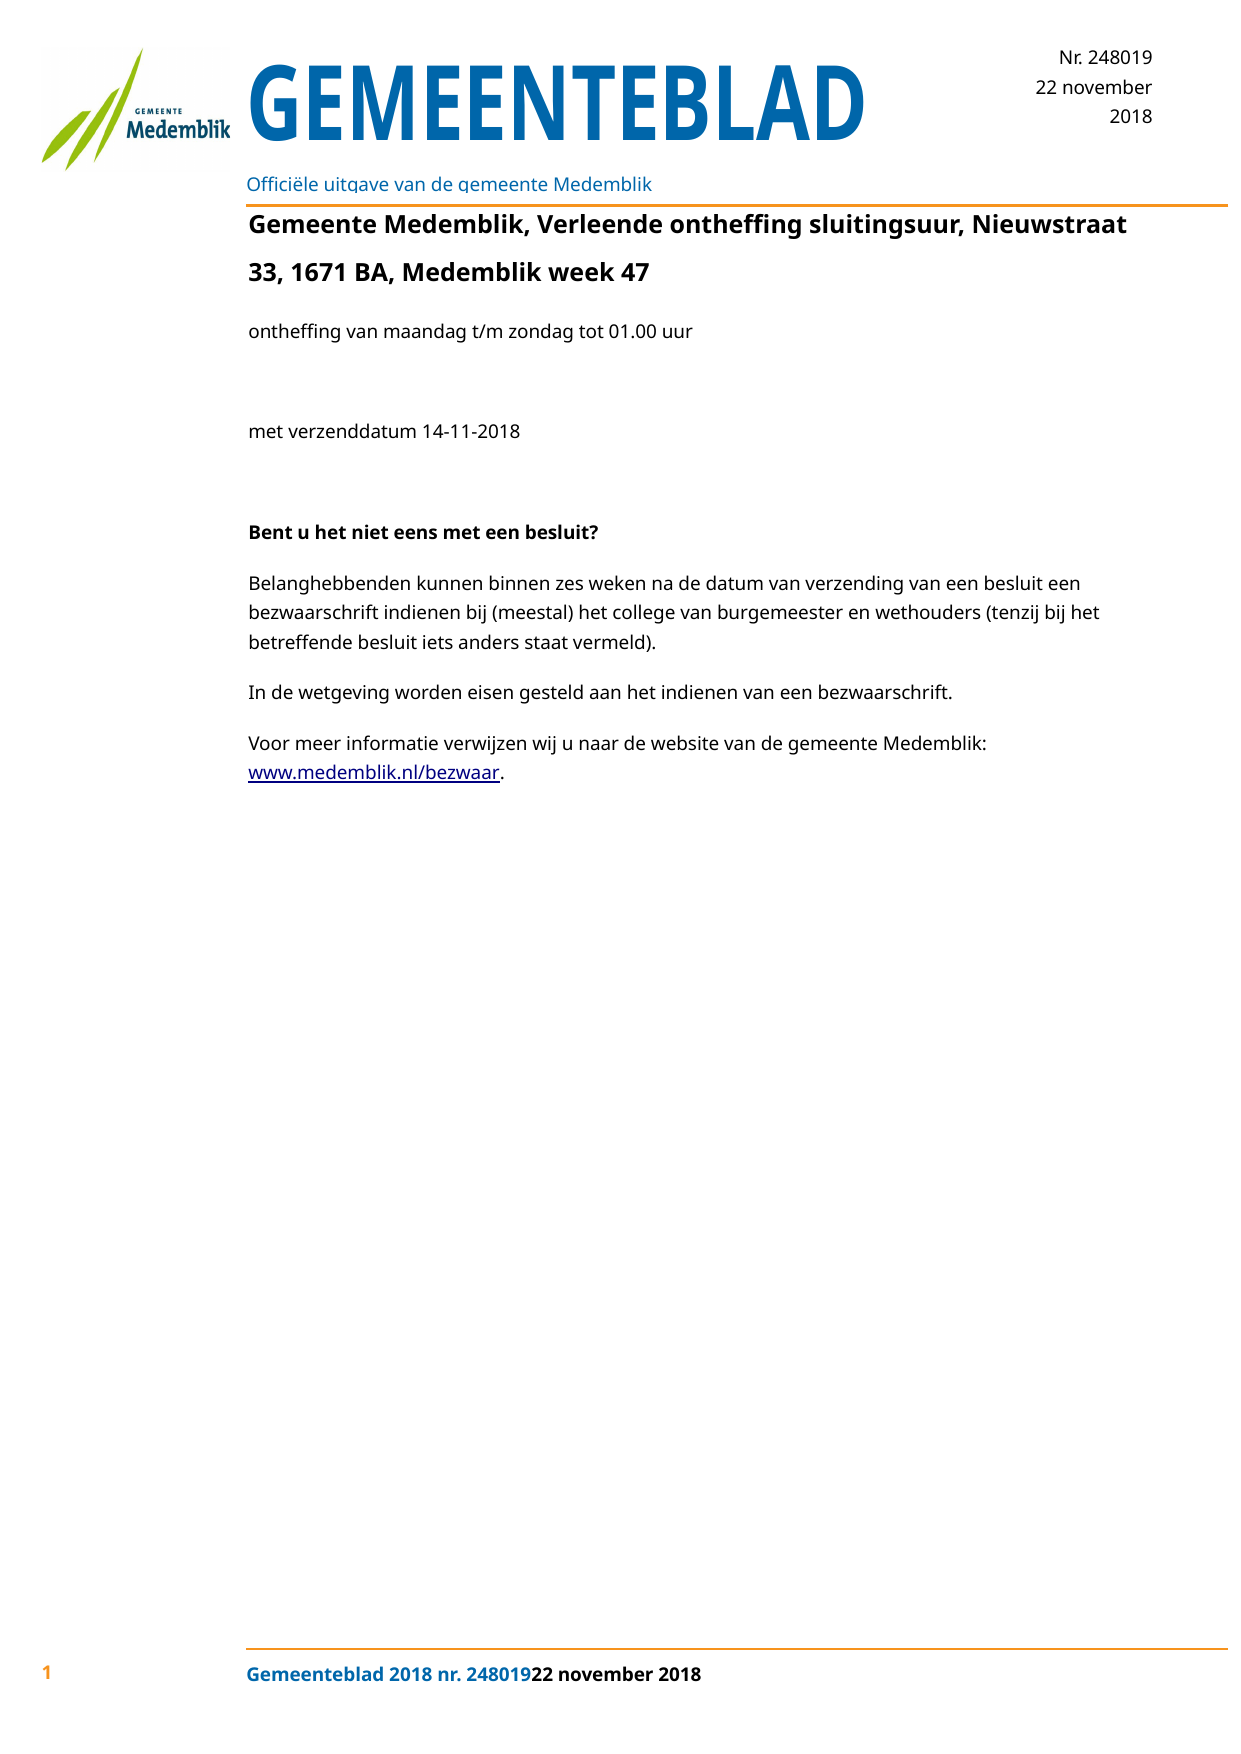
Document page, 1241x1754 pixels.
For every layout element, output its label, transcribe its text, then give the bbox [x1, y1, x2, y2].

text Belanghebbenden kunnen binnen zes weken na de datum van verzending van een besluit een bezwaarschrift indienen bij (meestal) het college van burgemeester en wethouders (tenzij bij het betreffende besluit iets anders staat vermeld). [248, 570, 1152, 655]
text met verzenddatum 14-11-2018 [248, 419, 1152, 444]
text Gemeente Medemblik, Verleende ontheffing sluitingsuur, Nieuwstraat 33, 1671 BA, Medemblik week 47 [248, 207, 1152, 288]
text ontheffing van maandag t/m zondag tot 01.00 uur [248, 318, 1152, 344]
text In de wetgeving worden eisen gesteld aan het indienen van een bezwaarschrift. [248, 679, 1152, 705]
text Bent u het niet eens met een besluit? [248, 519, 1152, 545]
picture [41, 47, 231, 172]
text Voor meer informatie verwijzen wij u naar de website van de gemeente Medemblik: www.medemblik.nl/bezwaar. [248, 730, 1152, 785]
